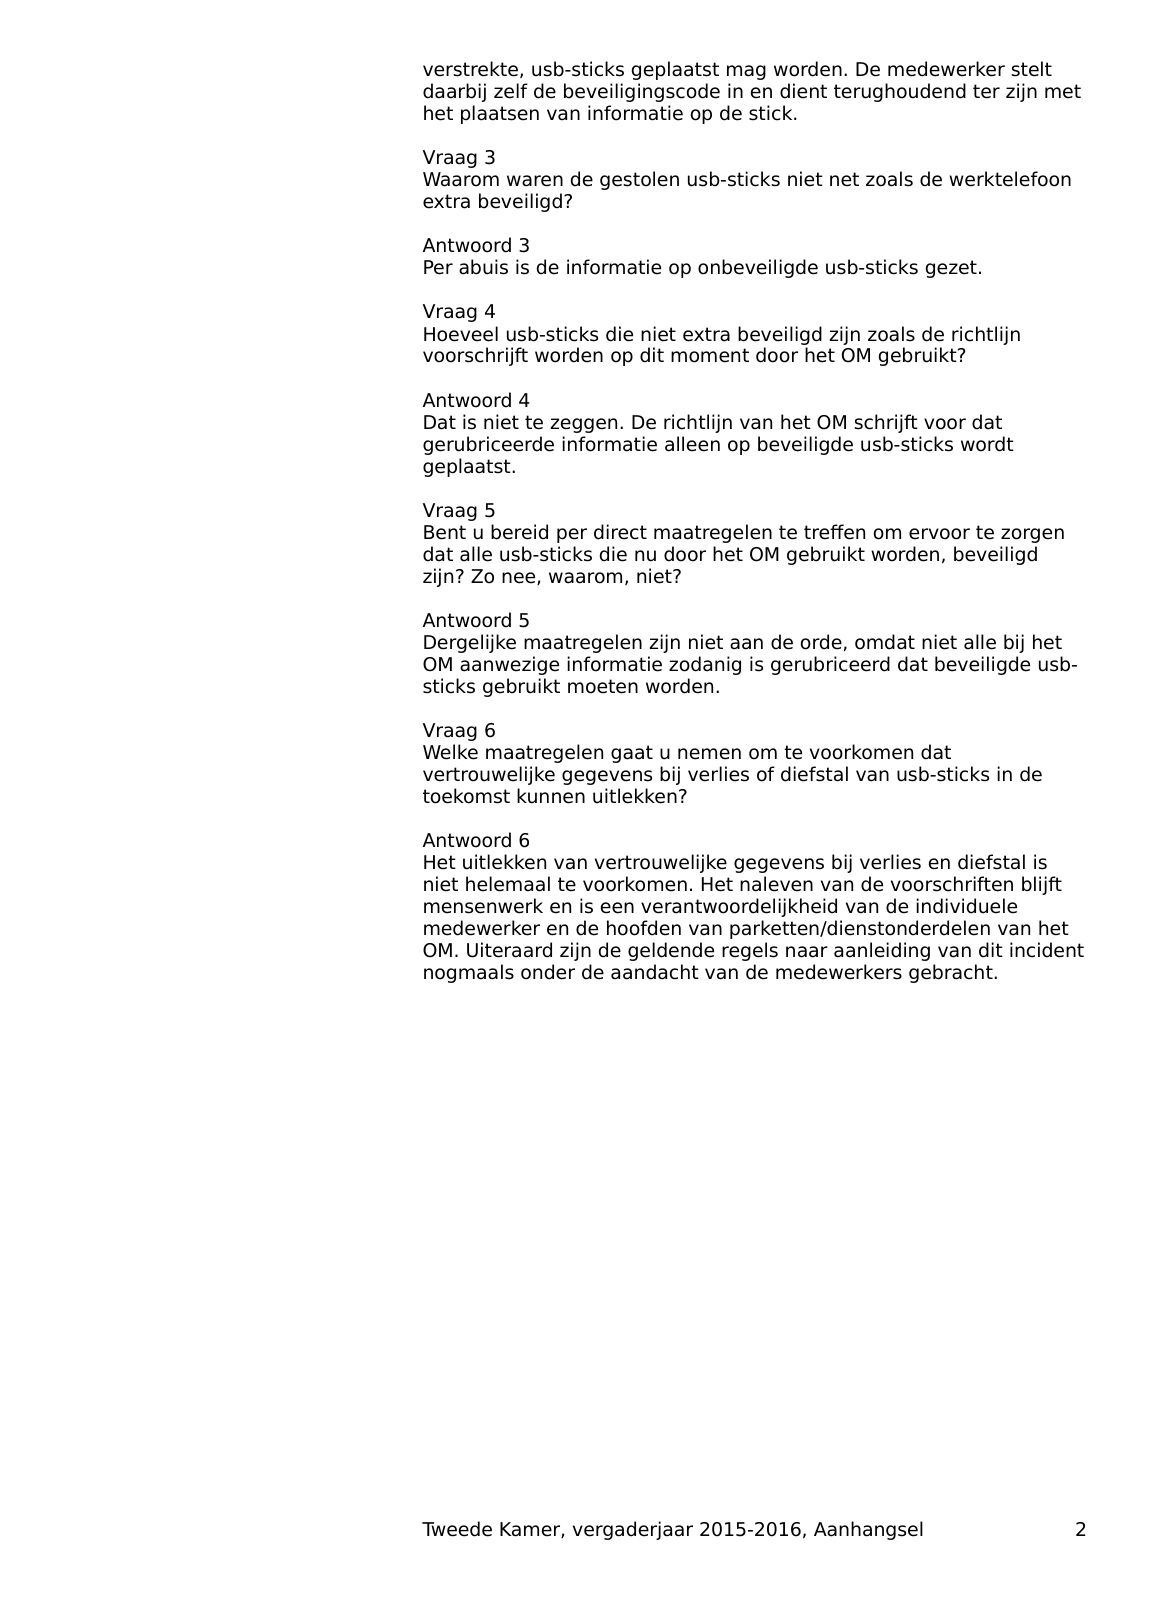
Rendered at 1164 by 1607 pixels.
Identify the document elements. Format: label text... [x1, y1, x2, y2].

text Hoeveel usb-sticks die niet extra beveiligd zijn zoals de richtlijn voorschrijft worden op dit moment door het OM gebruikt? [422, 323, 1087, 367]
text Dat is niet te zeggen. De richtlijn van het OM schrijft voor dat gerubriceerde informatie alleen op beveiligde usb-sticks wordt geplaatst. [422, 412, 1087, 477]
text Vraag 3 [422, 147, 1087, 169]
text Bent u bereid per direct maatregelen te treffen om ervoor te zorgen dat alle usb-sticks die nu door het OM gebruikt worden, beveiligd zijn? Zo nee, waarom, niet? [422, 522, 1087, 588]
text Antwoord 5 [422, 610, 1087, 632]
text Vraag 4 [422, 301, 1087, 323]
text Dergelijke maatregelen zijn niet aan de orde, omdat niet alle bij het OM aanwezige informatie zodanig is gerubriceerd dat beveiligde usb-sticks gebruikt moeten worden. [422, 632, 1087, 698]
text Antwoord 6 [422, 830, 1087, 852]
text Vraag 6 [422, 720, 1087, 742]
text verstrekte, usb-sticks geplaatst mag worden. De medewerker stelt daarbij zelf de beveiligingscode in en dient terughoudend ter zijn met het plaatsen van informatie op de stick. [422, 59, 1087, 125]
text Het uitlekken van vertrouwelijke gegevens bij verlies en diefstal is niet helemaal te voorkomen. Het naleven van de voorschriften blijft mensenwerk en is een verantwoordelijkheid van de individuele medewerker en de hoofden van parketten/dienstonderdelen van het OM. Uiteraard zijn de geldende regels naar aanleiding van dit incident nogmaals onder de aandacht van de medewerkers gebracht. [422, 852, 1087, 984]
text Waarom waren de gestolen usb-sticks niet net zoals de werktelefoon extra beveiligd? [422, 169, 1087, 213]
text Per abuis is de informatie op onbeveiligde usb-sticks gezet. [422, 257, 1087, 279]
text Antwoord 3 [422, 235, 1087, 257]
text Antwoord 4 [422, 389, 1087, 412]
text Vraag 5 [422, 500, 1087, 522]
text Welke maatregelen gaat u nemen om te voorkomen dat vertrouwelijke gegevens bij verlies of diefstal van usb-sticks in de toekomst kunnen uitlekken? [422, 742, 1087, 808]
